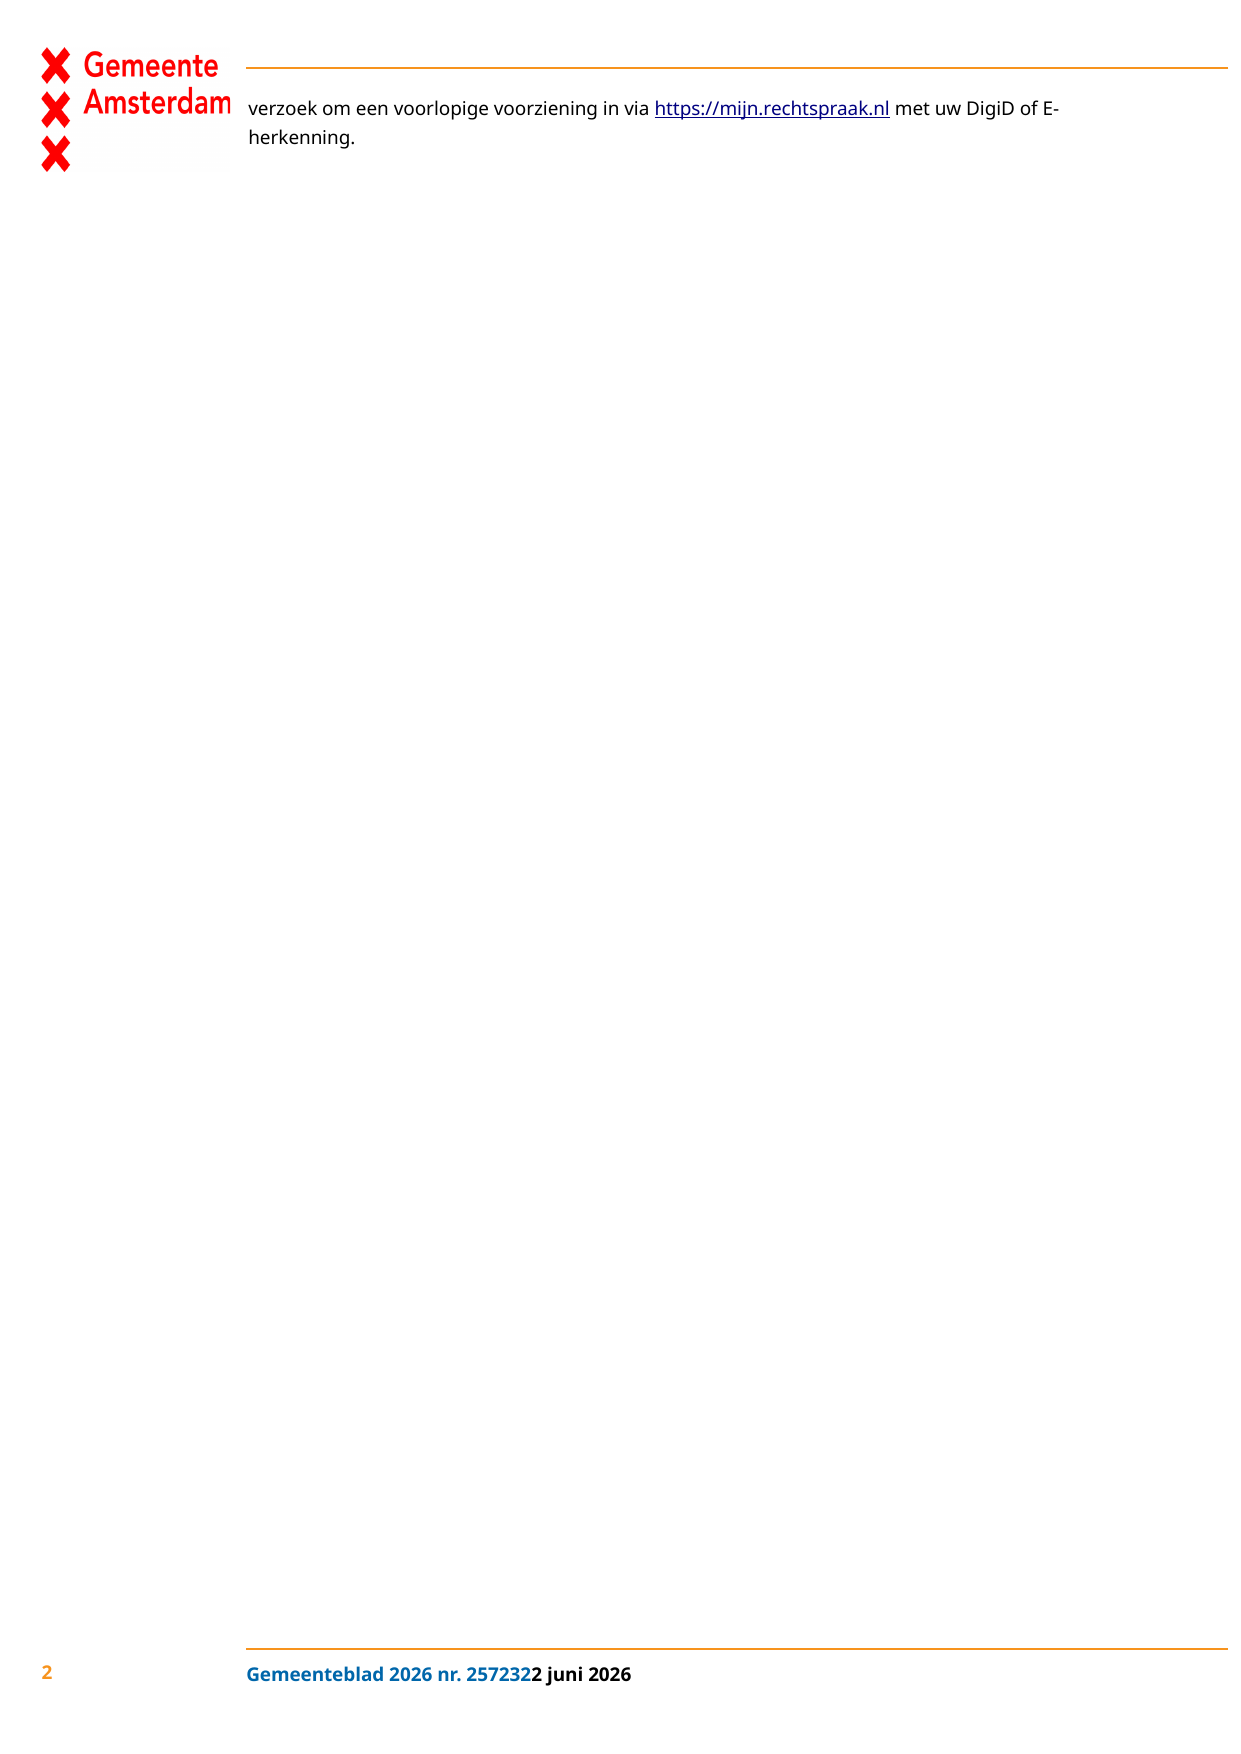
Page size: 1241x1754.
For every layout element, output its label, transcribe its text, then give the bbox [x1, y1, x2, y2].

text verzoek om een voorlopige voorziening in via https://mijn.rechtspraak.nl met uw DigiD of E-herkenning. [248, 95, 1152, 150]
picture [41, 47, 231, 172]
